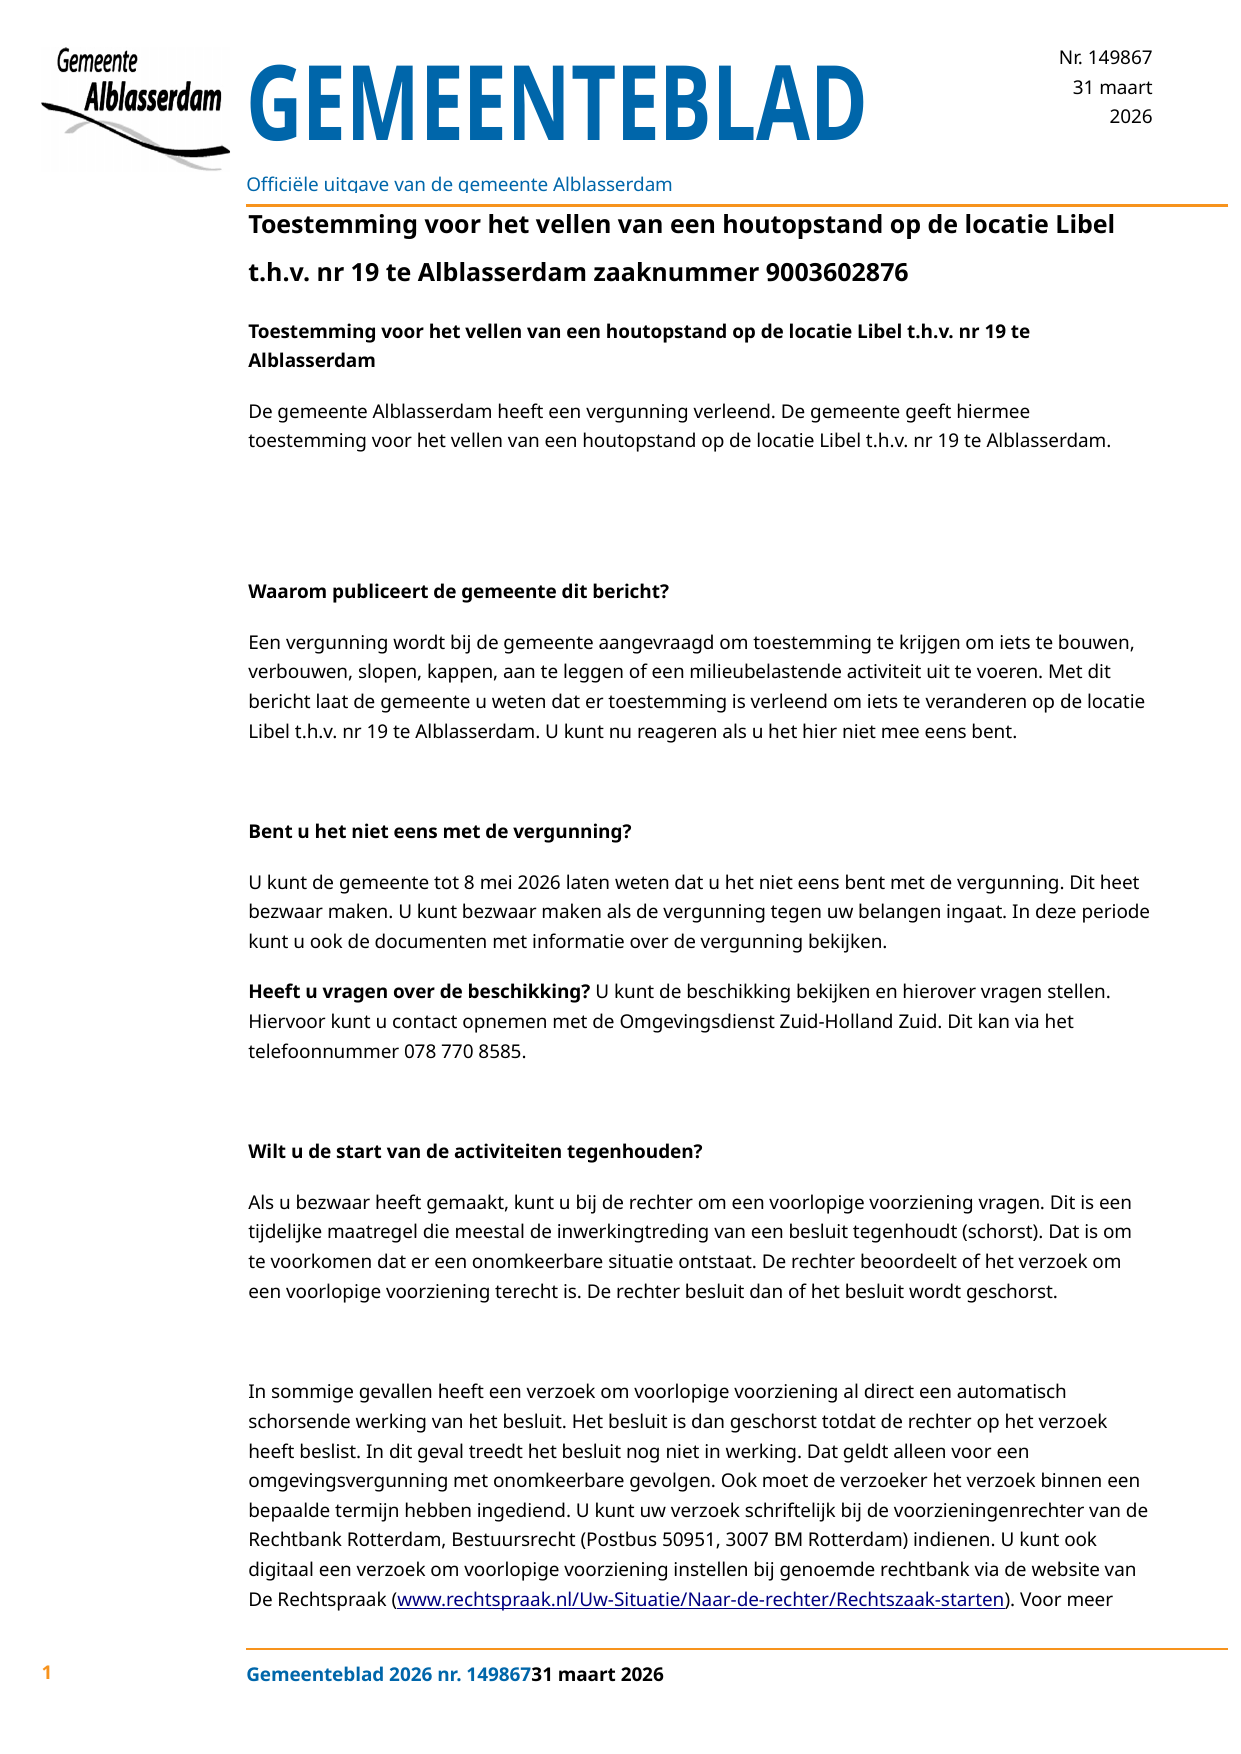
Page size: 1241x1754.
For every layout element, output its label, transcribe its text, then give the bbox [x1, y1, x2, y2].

text Bent u het niet eens met de vergunning? [248, 819, 1152, 844]
text In sommige gevallen heeft een verzoek om voorlopige voorziening al direct een automatisch schorsende werking van het besluit. Het besluit is dan geschorst totdat de rechter op het verzoek heeft beslist. In dit geval treedt het besluit nog niet in werking. Dat geldt alleen voor een omgevingsvergunning met onomkeerbare gevolgen. Ook moet de verzoeker het verzoek binnen een bepaalde termijn hebben ingediend. U kunt uw verzoek schriftelijk bij de voorzieningenrechter van de Rechtbank Rotterdam, Bestuursrecht (Postbus 50951, 3007 BM Rotterdam) indienen. U kunt ook digitaal een verzoek om voorlopige voorziening instellen bij genoemde rechtbank via de website van De Rechtspraak (www.rechtspraak.nl/Uw-Situatie/Naar-de-rechter/Rechtszaak-starten). Voor meer [248, 1379, 1152, 1612]
text U kunt de gemeente tot 8 mei 2026 laten weten dat u het niet eens bent met de vergunning. Dit heet bezwaar maken. U kunt bezwaar maken als de vergunning tegen uw belangen ingaat. In deze periode kunt u ook de documenten met informatie over de vergunning bekijken. [248, 869, 1152, 954]
text Wilt u de start van de activiteiten tegenhouden? [248, 1139, 1152, 1164]
text Heeft u vragen over de beschikking? U kunt de beschikking bekijken en hierover vragen stellen. Hiervoor kunt u contact opnemen met de Omgevingsdienst Zuid-Holland Zuid. Dit kan via het telefoonnummer 078 770 8585. [248, 979, 1152, 1064]
text De gemeente Alblasserdam heeft een vergunning verleend. De gemeente geeft hiermee toestemming voor het vellen van een houtopstand op de locatie Libel t.h.v. nr 19 te Alblasserdam. [248, 398, 1152, 453]
text Waarom publiceert de gemeente dit bericht? [248, 579, 1152, 604]
text Als u bezwaar heeft gemaakt, kunt u bij de rechter om een voorlopige voorziening vragen. Dit is een tijdelijke maatregel die meestal de inwerkingtreding van een besluit tegenhoudt (schorst). Dat is om te voorkomen dat er een onomkeerbare situatie ontstaat. De rechter beoordeelt of het verzoek om een voorlopige voorziening terecht is. De rechter besluit dan of het besluit wordt geschorst. [248, 1189, 1152, 1304]
picture [41, 47, 231, 172]
text Toestemming voor het vellen van een houtopstand op de locatie Libel t.h.v. nr 19 te Alblasserdam zaaknummer 9003602876 [248, 207, 1152, 288]
text Toestemming voor het vellen van een houtopstand op de locatie Libel t.h.v. nr 19 te Alblasserdam [248, 318, 1152, 373]
text Een vergunning wordt bij de gemeente aangevraagd om toestemming te krijgen om iets te bouwen, verbouwen, slopen, kappen, aan te leggen of een milieubelastende activiteit uit te voeren. Met dit bericht laat de gemeente u weten dat er toestemming is verleend om iets te veranderen op de locatie Libel t.h.v. nr 19 te Alblasserdam. U kunt nu reageren als u het hier niet mee eens bent. [248, 629, 1152, 744]
